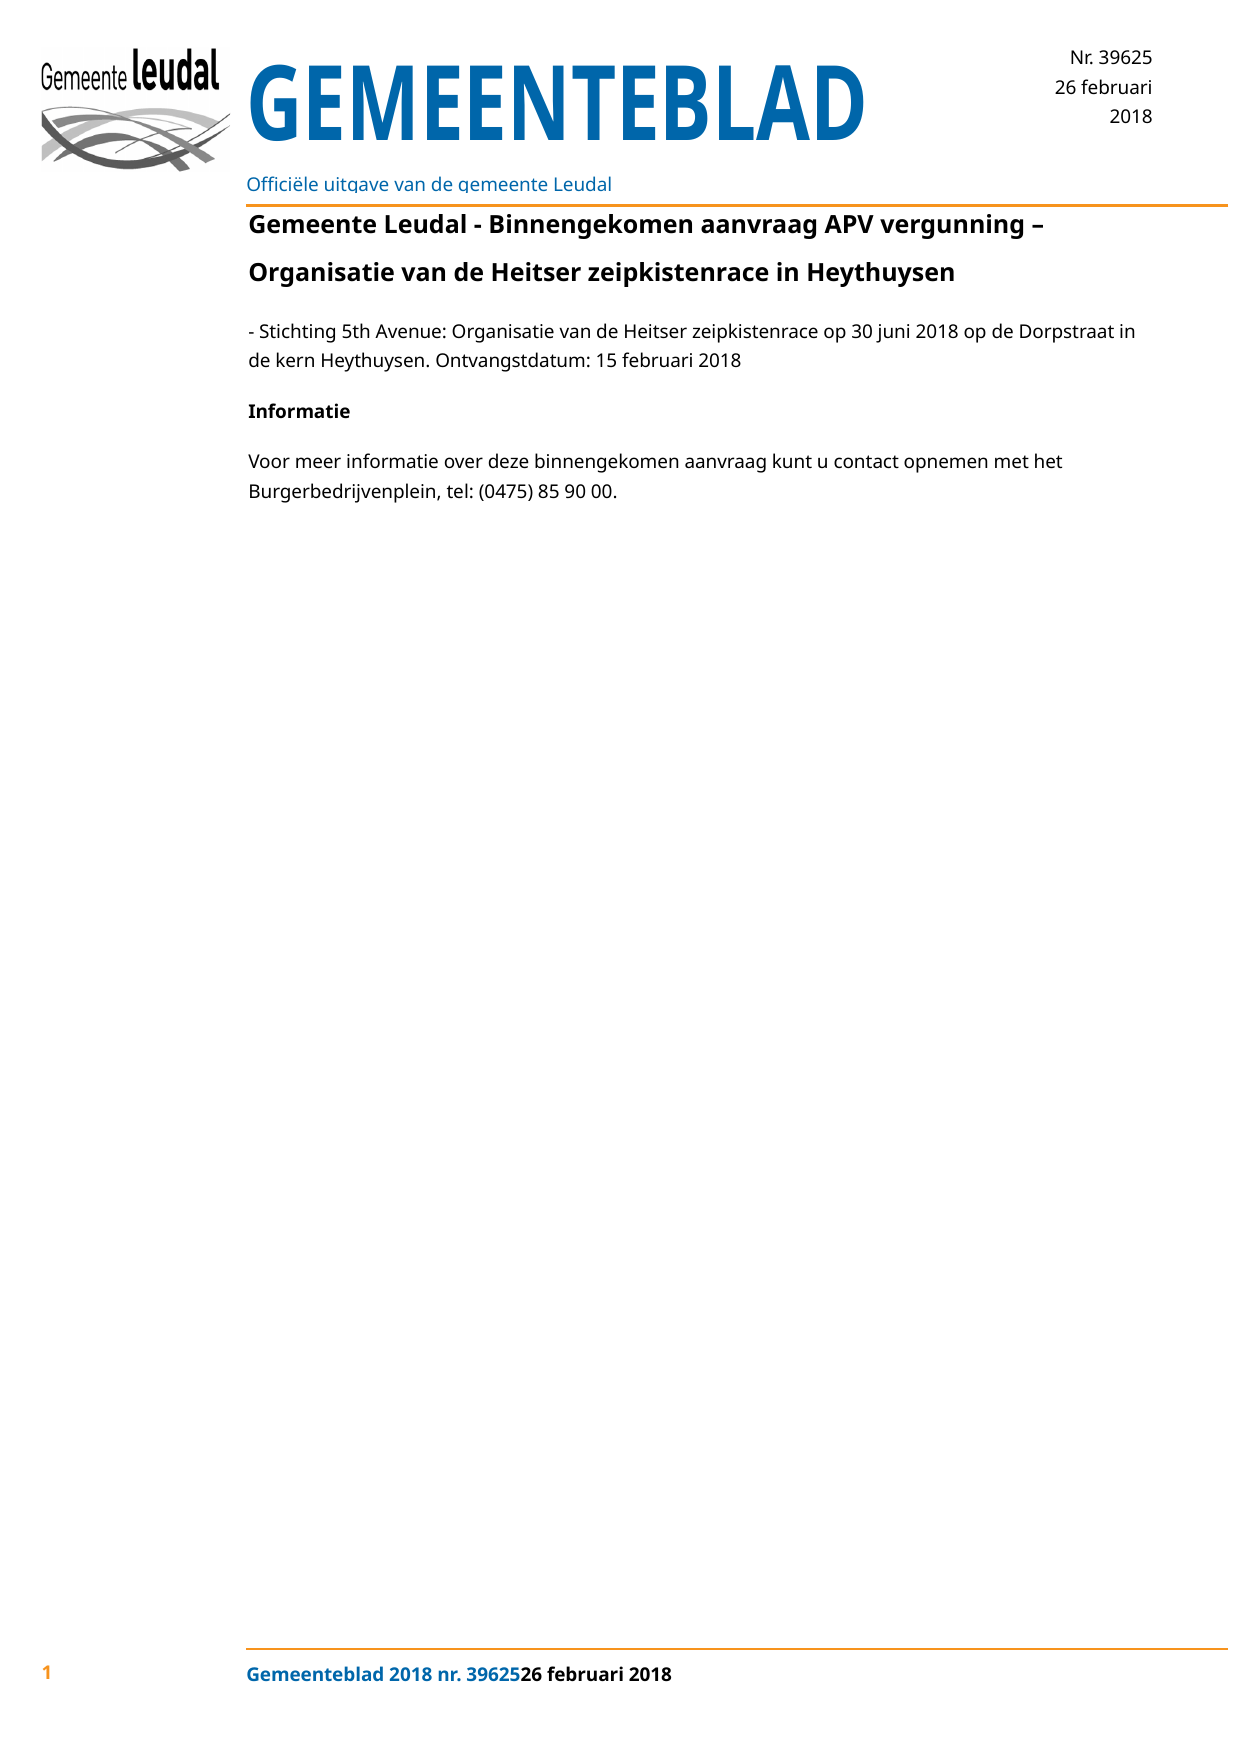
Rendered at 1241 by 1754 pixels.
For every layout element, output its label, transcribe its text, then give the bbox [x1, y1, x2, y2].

text Gemeente Leudal - Binnengekomen aanvraag APV vergunning – Organisatie van de Heitser zeipkistenrace in Heythuysen [248, 207, 1152, 288]
text Voor meer informatie over deze binnengekomen aanvraag kunt u contact opnemen met het Burgerbedrijvenplein, tel: (0475) 85 90 00. [248, 448, 1152, 504]
text - Stichting 5th Avenue: Organisatie van de Heitser zeipkistenrace op 30 juni 2018 op de Dorpstraat in de kern Heythuysen. Ontvangstdatum: 15 februari 2018 [248, 318, 1152, 373]
picture [41, 47, 231, 172]
text Informatie [248, 398, 1152, 424]
